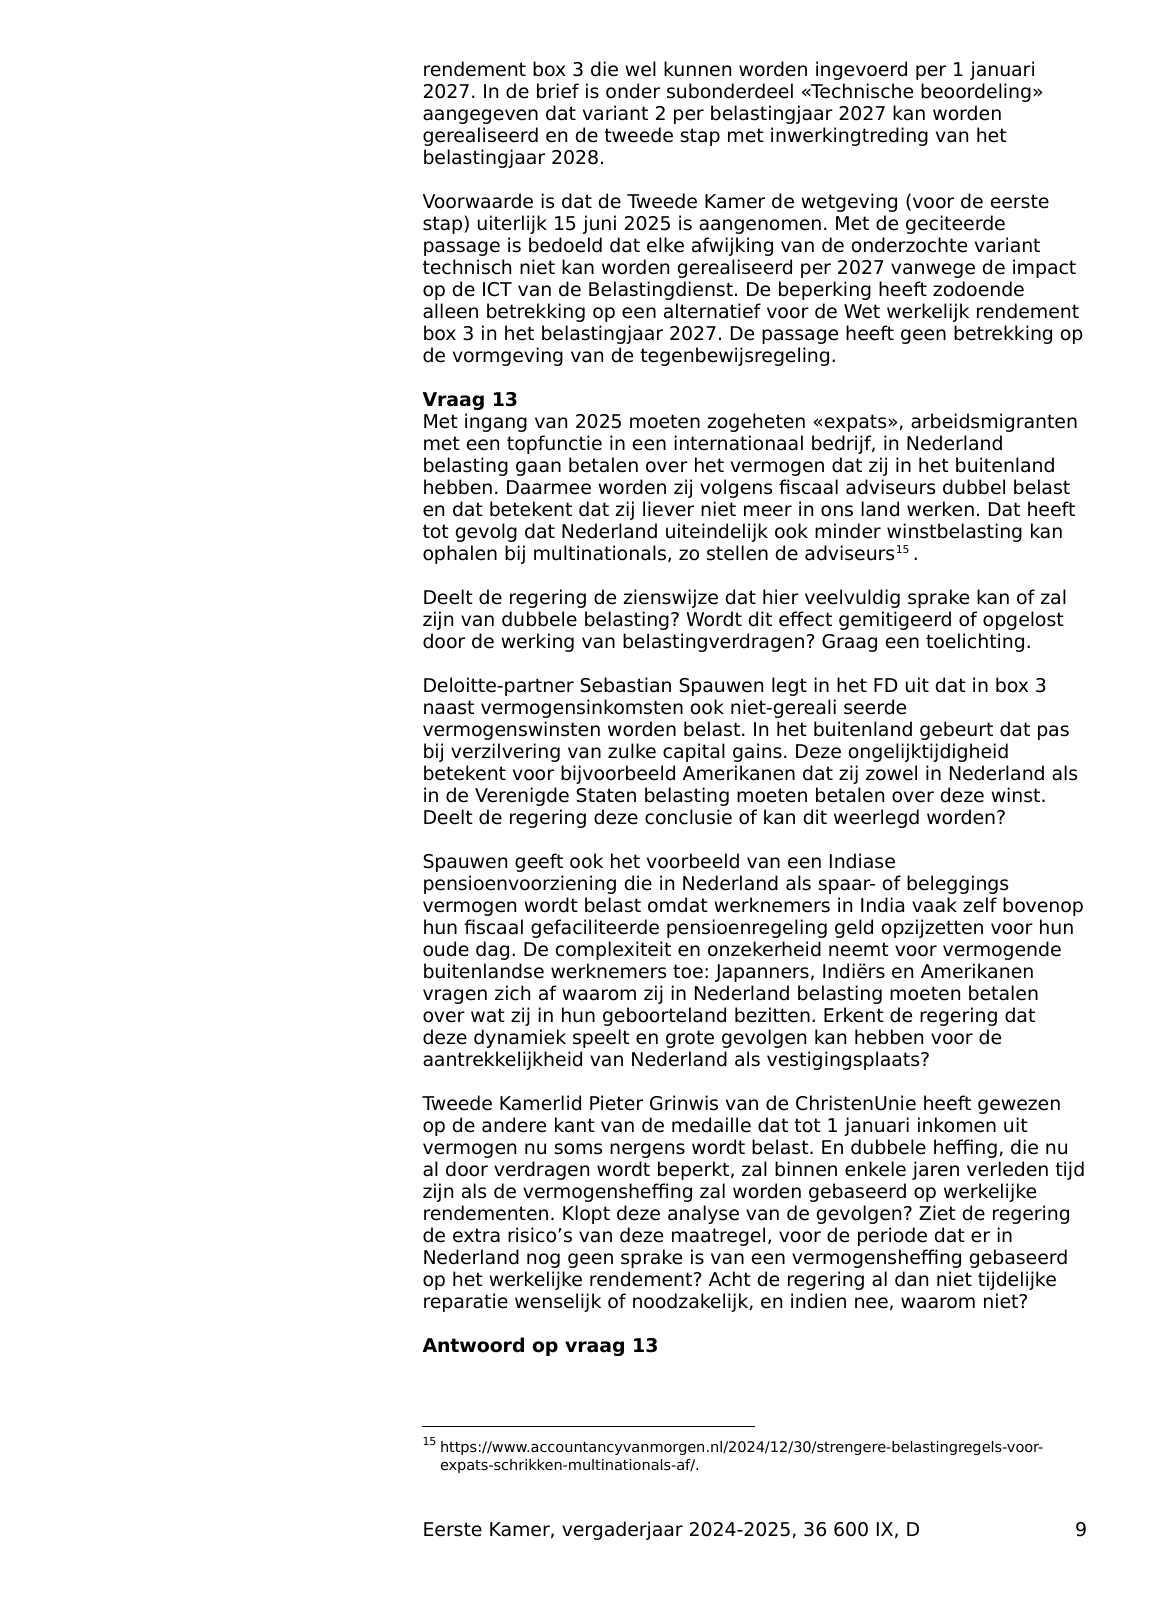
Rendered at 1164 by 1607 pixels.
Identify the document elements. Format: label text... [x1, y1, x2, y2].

text Spauwen geeft ook het voorbeeld van een Indiase pensioenvoorziening die in Nederland als spaar- of beleggings­ vermogen wordt belast omdat werknemers in India vaak zelf bovenop hun fiscaal gefaciliteerde pensioenregeling geld opzijzetten voor hun oude dag. De complexiteit en onzekerheid neemt voor vermogende buitenlandse werknemers toe: Japanners, Indiërs en Amerikanen vragen zich af waarom zij in Nederland belasting moeten betalen over wat zij in hun geboorteland bezitten. Erkent de regering dat deze dynamiek speelt en grote gevolgen kan hebben voor de aantrekkelijkheid van Nederland als vestigingsplaats? [422, 851, 1087, 1071]
text Met ingang van 2025 moeten zogeheten «expats», arbeidsmigranten met een topfunctie in een internationaal bedrijf, in Nederland belasting gaan betalen over het vermogen dat zij in het buitenland hebben. Daarmee worden zij volgens fiscaal adviseurs dubbel belast en dat betekent dat zij liever niet meer in ons land werken. Dat heeft tot gevolg dat Nederland uiteindelijk ook minder winstbelasting kan ophalen bij multinationals, zo stellen de adviseurs. [422, 411, 1087, 565]
text Deloitte-partner Sebastian Spauwen legt in het FD uit dat in box 3 naast vermogensinkomsten ook niet-gereali seerde vermogenswinsten worden belast. In het buitenland gebeurt dat pas bij verzilvering van zulke capital gains. Deze ongelijktijdigheid betekent voor bijvoorbeeld Amerikanen dat zij zowel in Nederland als in de Verenigde Staten belasting moeten betalen over deze winst. Deelt de regering deze conclusie of kan dit weerlegd worden? [422, 675, 1087, 829]
text Voorwaarde is dat de Tweede Kamer de wetgeving (voor de eerste stap) uiterlijk 15 juni 2025 is aangenomen. Met de geciteerde passage is bedoeld dat elke afwijking van de onderzochte variant technisch niet kan worden gerealiseerd per 2027 vanwege de impact op de ICT van de Belastingdienst. De beperking heeft zodoende alleen betrekking op een alternatief voor de Wet werkelijk rendement box 3 in het belastingjaar 2027. De passage heeft geen betrekking op de vormgeving van de tegenbewijsregeling. [422, 191, 1087, 367]
text Antwoord op vraag 13 [422, 1335, 1087, 1357]
text https://www.accountancyvanmorgen.nl/2024/12/30/strengere-belastingregels-voor-expats-schrikken-multinationals-af/. [422, 1435, 1087, 1474]
text rendement box 3 die wel kunnen worden ingevoerd per 1 januari 2027. In de brief is onder subonderdeel «Technische beoordeling» aangegeven dat variant 2 per belastingjaar 2027 kan worden gerealiseerd en de tweede stap met inwerkingtreding van het belastingjaar 2028. [422, 59, 1087, 169]
text Vraag 13 [422, 389, 1087, 411]
text Tweede Kamerlid Pieter Grinwis van de ChristenUnie heeft gewezen op de andere kant van de medaille dat tot 1 januari inkomen uit vermogen nu soms nergens wordt belast. En dubbele heffing, die nu al door verdragen wordt beperkt, zal binnen enkele jaren verleden tijd zijn als de vermogensheffing zal worden gebaseerd op werkelijke rendementen. Klopt deze analyse van de gevolgen? Ziet de regering de extra risico’s van deze maatregel, voor de periode dat er in Nederland nog geen sprake is van een vermogensheffing gebaseerd op het werkelijke rendement? Acht de regering al dan niet tijdelijke reparatie wenselijk of noodzakelijk, en indien nee, waarom niet? [422, 1093, 1087, 1313]
text Deelt de regering de zienswijze dat hier veelvuldig sprake kan of zal zijn van dubbele belasting? Wordt dit effect gemitigeerd of opgelost door de werking van belastingverdragen? Graag een toelichting. [422, 587, 1087, 653]
